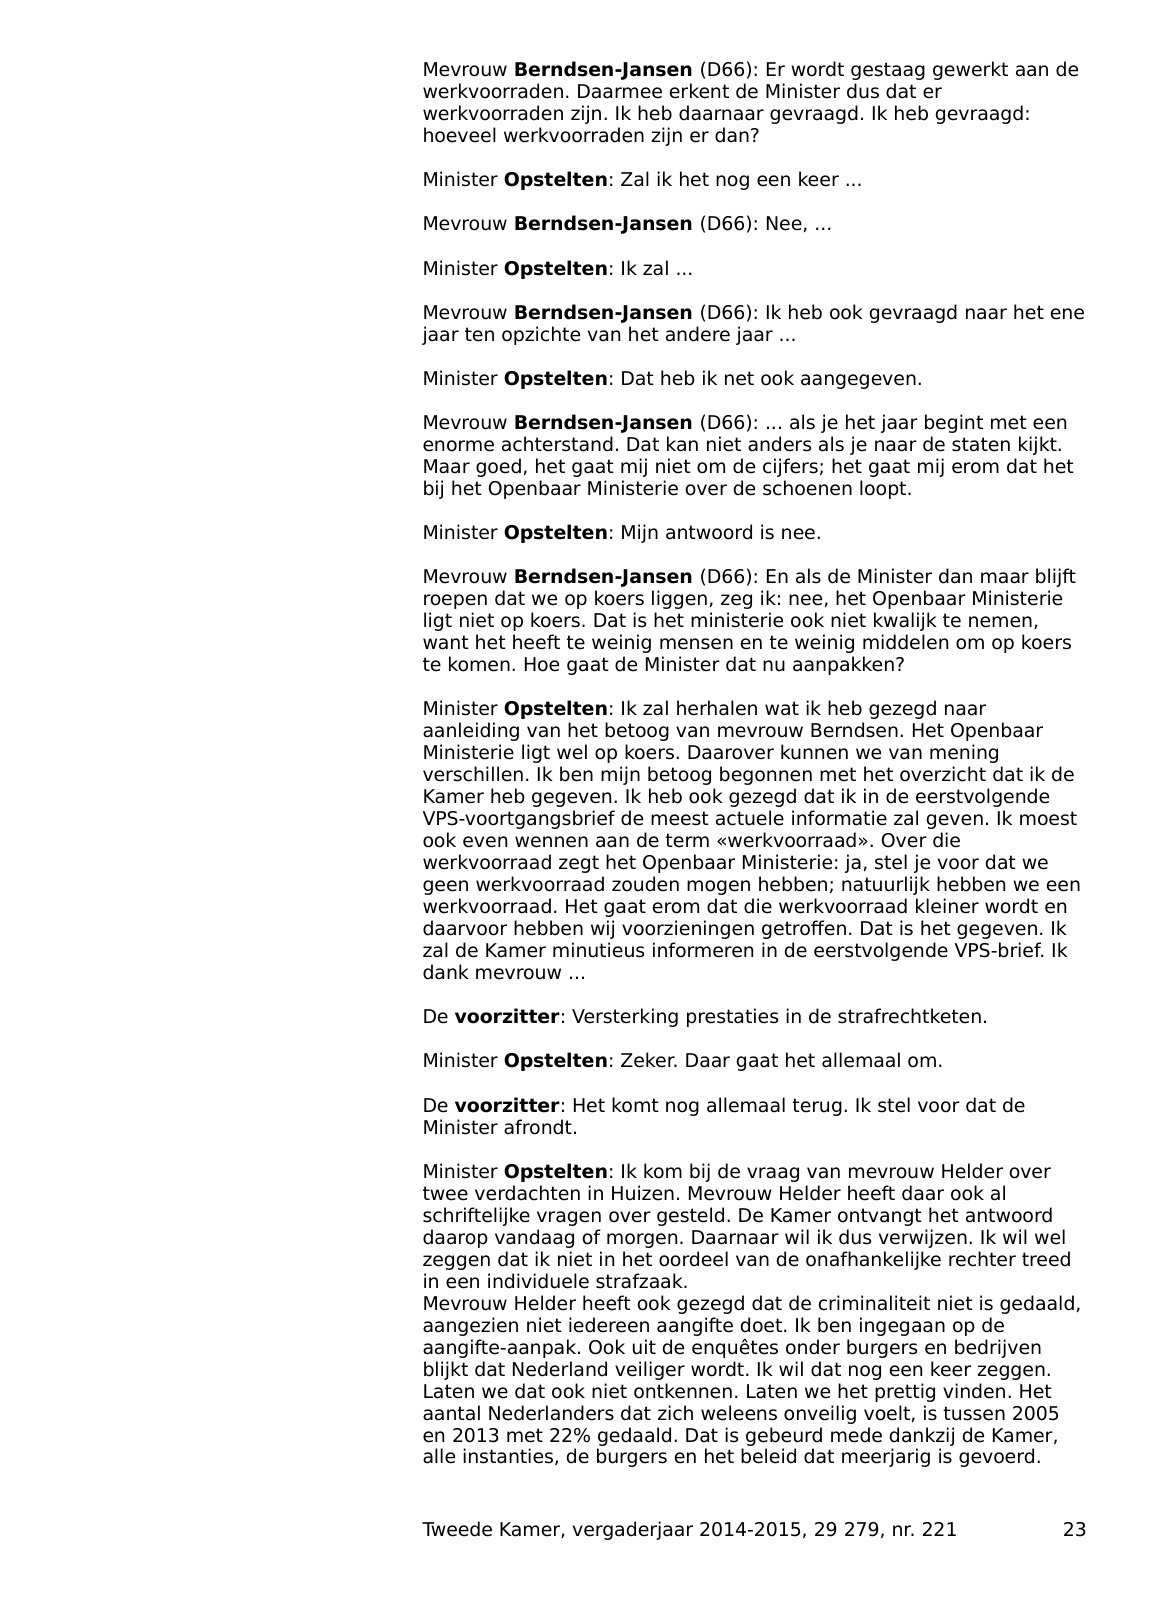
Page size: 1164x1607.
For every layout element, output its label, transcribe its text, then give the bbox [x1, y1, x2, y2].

text De voorzitter: Het komt nog allemaal terug. Ik stel voor dat de Minister afrondt. [422, 1094, 1087, 1138]
text Mevrouw Berndsen-Jansen (D66): En als de Minister dan maar blijft roepen dat we op koers liggen, zeg ik: nee, het Openbaar Ministerie ligt niet op koers. Dat is het ministerie ook niet kwalijk te nemen, want het heeft te weinig mensen en te weinig middelen om op koers te komen. Hoe gaat de Minister dat nu aanpakken? [422, 566, 1087, 676]
text Minister Opstelten: Zeker. Daar gaat het allemaal om. [422, 1050, 1087, 1072]
text Minister Opstelten: Ik zal herhalen wat ik heb gezegd naar aanleiding van het betoog van mevrouw Berndsen. Het Openbaar Ministerie ligt wel op koers. Daarover kunnen we van mening verschillen. Ik ben mijn betoog begonnen met het overzicht dat ik de Kamer heb gegeven. Ik heb ook gezegd dat ik in de eerstvolgende VPS-voortgangsbrief de meest actuele informatie zal geven. Ik moest ook even wennen aan de term «werkvoorraad». Over die werkvoorraad zegt het Openbaar Ministerie: ja, stel je voor dat we geen werkvoorraad zouden mogen hebben; natuurlijk hebben we een werkvoorraad. Het gaat erom dat die werkvoorraad kleiner wordt en daarvoor hebben wij voorzieningen getroffen. Dat is het gegeven. Ik zal de Kamer minutieus informeren in de eerstvolgende VPS-brief. Ik dank mevrouw ... [422, 698, 1087, 984]
text Minister Opstelten: Dat heb ik net ook aangegeven. [422, 368, 1087, 390]
text Mevrouw Berndsen-Jansen (D66): ... als je het jaar begint met een enorme achterstand. Dat kan niet anders als je naar de staten kijkt. Maar goed, het gaat mij niet om de cijfers; het gaat mij erom dat het bij het Openbaar Ministerie over de schoenen loopt. [422, 412, 1087, 500]
text De voorzitter: Versterking prestaties in de strafrechtketen. [422, 1006, 1087, 1028]
text Mevrouw Berndsen-Jansen (D66): Er wordt gestaag gewerkt aan de werkvoorraden. Daarmee erkent de Minister dus dat er werkvoorraden zijn. Ik heb daarnaar gevraagd. Ik heb gevraagd: hoeveel werkvoorraden zijn er dan? [422, 59, 1087, 147]
text Mevrouw Berndsen-Jansen (D66): Nee, ... [422, 213, 1087, 235]
text Minister Opstelten: Ik zal ... [422, 257, 1087, 279]
text Mevrouw Berndsen-Jansen (D66): Ik heb ook gevraagd naar het ene jaar ten opzichte van het andere jaar ... [422, 302, 1087, 346]
text Minister Opstelten: Ik kom bij de vraag van mevrouw Helder over twee verdachten in Huizen. Mevrouw Helder heeft daar ook al schriftelijke vragen over gesteld. De Kamer ontvangt het antwoord daarop vandaag of morgen. Daarnaar wil ik dus verwijzen. Ik wil wel zeggen dat ik niet in het oordeel van de onafhankelijke rechter treed in een individuele strafzaak. [422, 1161, 1087, 1293]
text Minister Opstelten: Mijn antwoord is nee. [422, 522, 1087, 544]
text Mevrouw Helder heeft ook gezegd dat de criminaliteit niet is gedaald, aangezien niet iedereen aangifte doet. Ik ben ingegaan op de aangifte-aanpak. Ook uit de enquêtes onder burgers en bedrijven blijkt dat Nederland veiliger wordt. Ik wil dat nog een keer zeggen. Laten we dat ook niet ontkennen. Laten we het prettig vinden. Het aantal Nederlanders dat zich weleens onveilig voelt, is tussen 2005 en 2013 met 22% gedaald. Dat is gebeurd mede dankzij de Kamer, alle instanties, de burgers en het beleid dat meerjarig is gevoerd. [422, 1293, 1087, 1468]
text Minister Opstelten: Zal ik het nog een keer ... [422, 169, 1087, 191]
